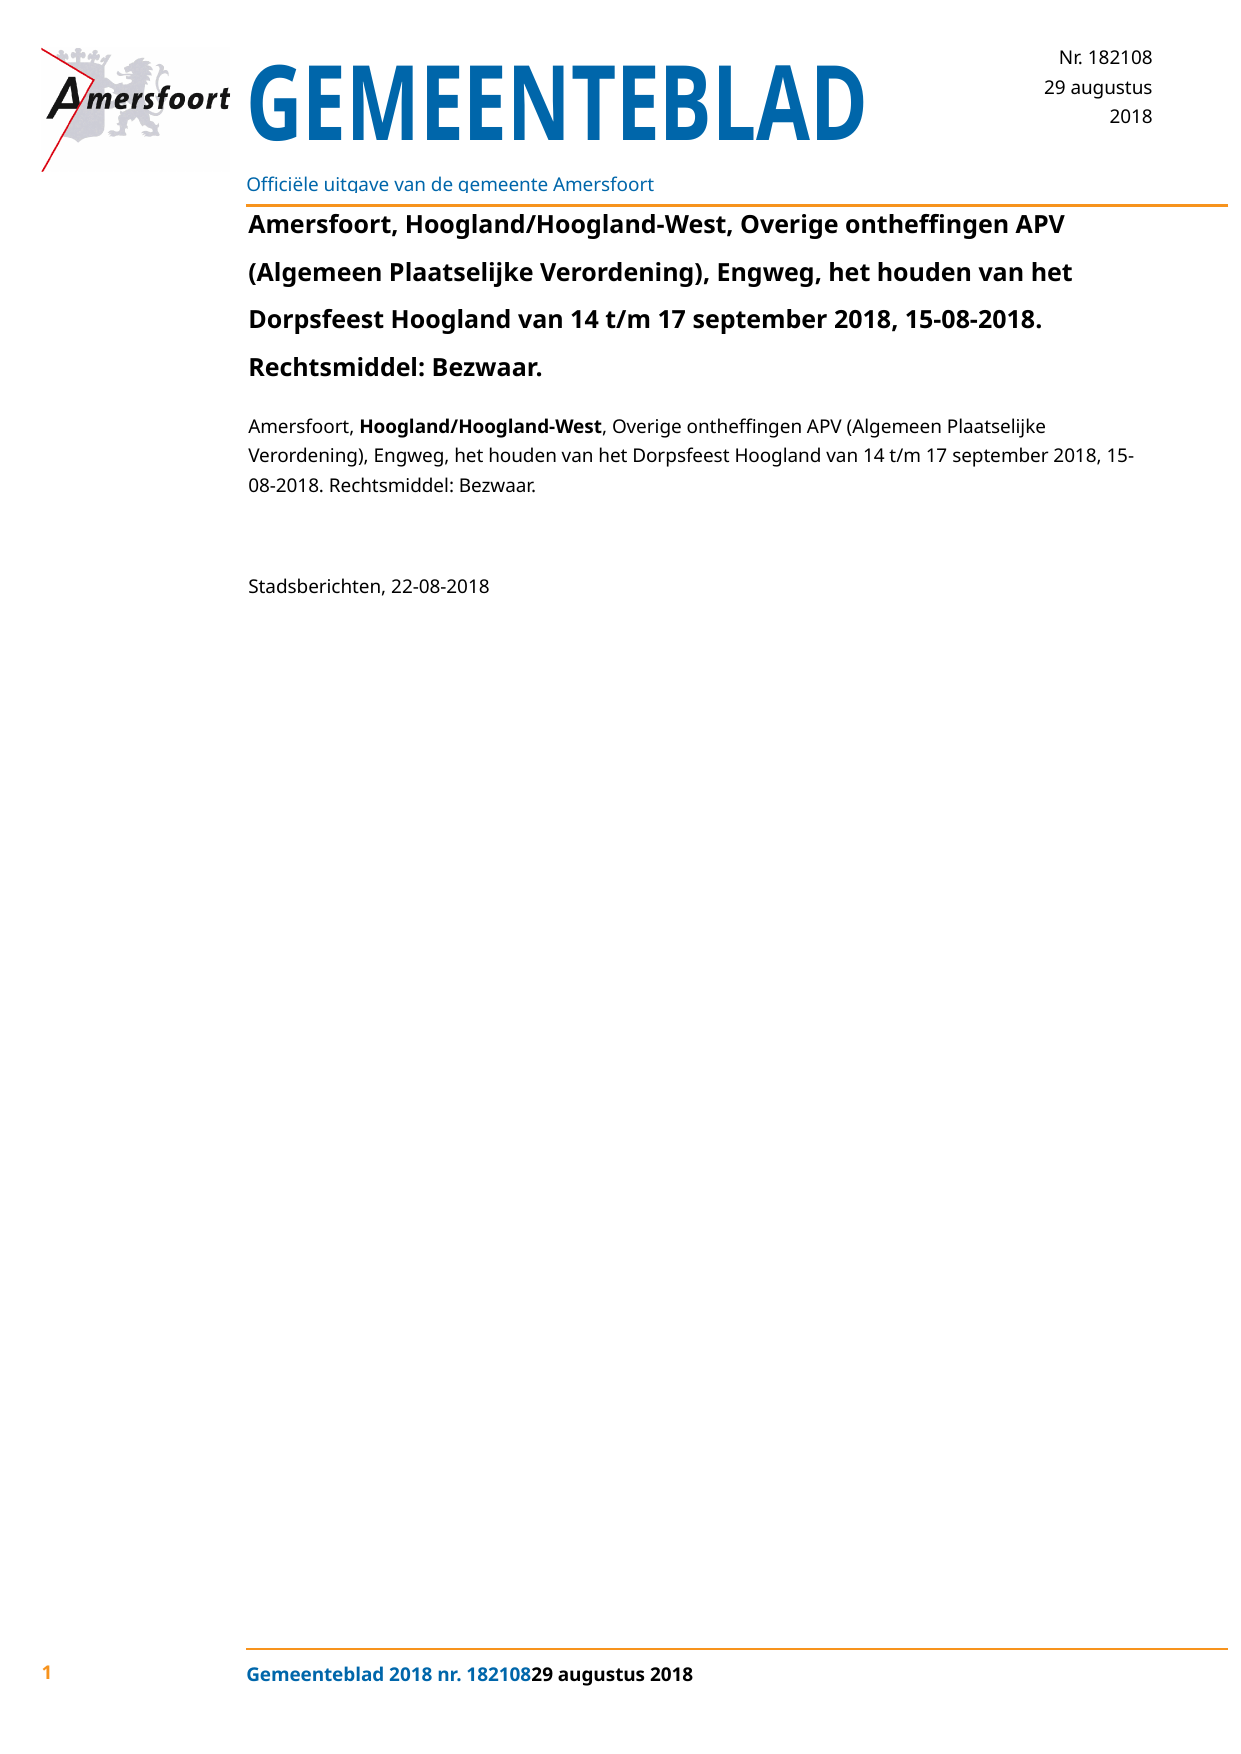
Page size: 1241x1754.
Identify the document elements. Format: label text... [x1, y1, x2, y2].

picture [41, 47, 231, 172]
text Amersfoort, Hoogland/Hoogland-West, Overige ontheffingen APV (Algemeen Plaatselijke Verordening), Engweg, het houden van het Dorpsfeest Hoogland van 14 t/m 17 september 2018, 15-08-2018. Rechtsmiddel: Bezwaar. [248, 207, 1152, 384]
text Stadsberichten, 22-08-2018 [248, 573, 1152, 599]
text Amersfoort, Hoogland/Hoogland-West, Overige ontheffingen APV (Algemeen Plaatselijke Verordening), Engweg, het houden van het Dorpsfeest Hoogland van 14 t/m 17 september 2018, 15-08-2018. Rechtsmiddel: Bezwaar. [248, 413, 1152, 498]
